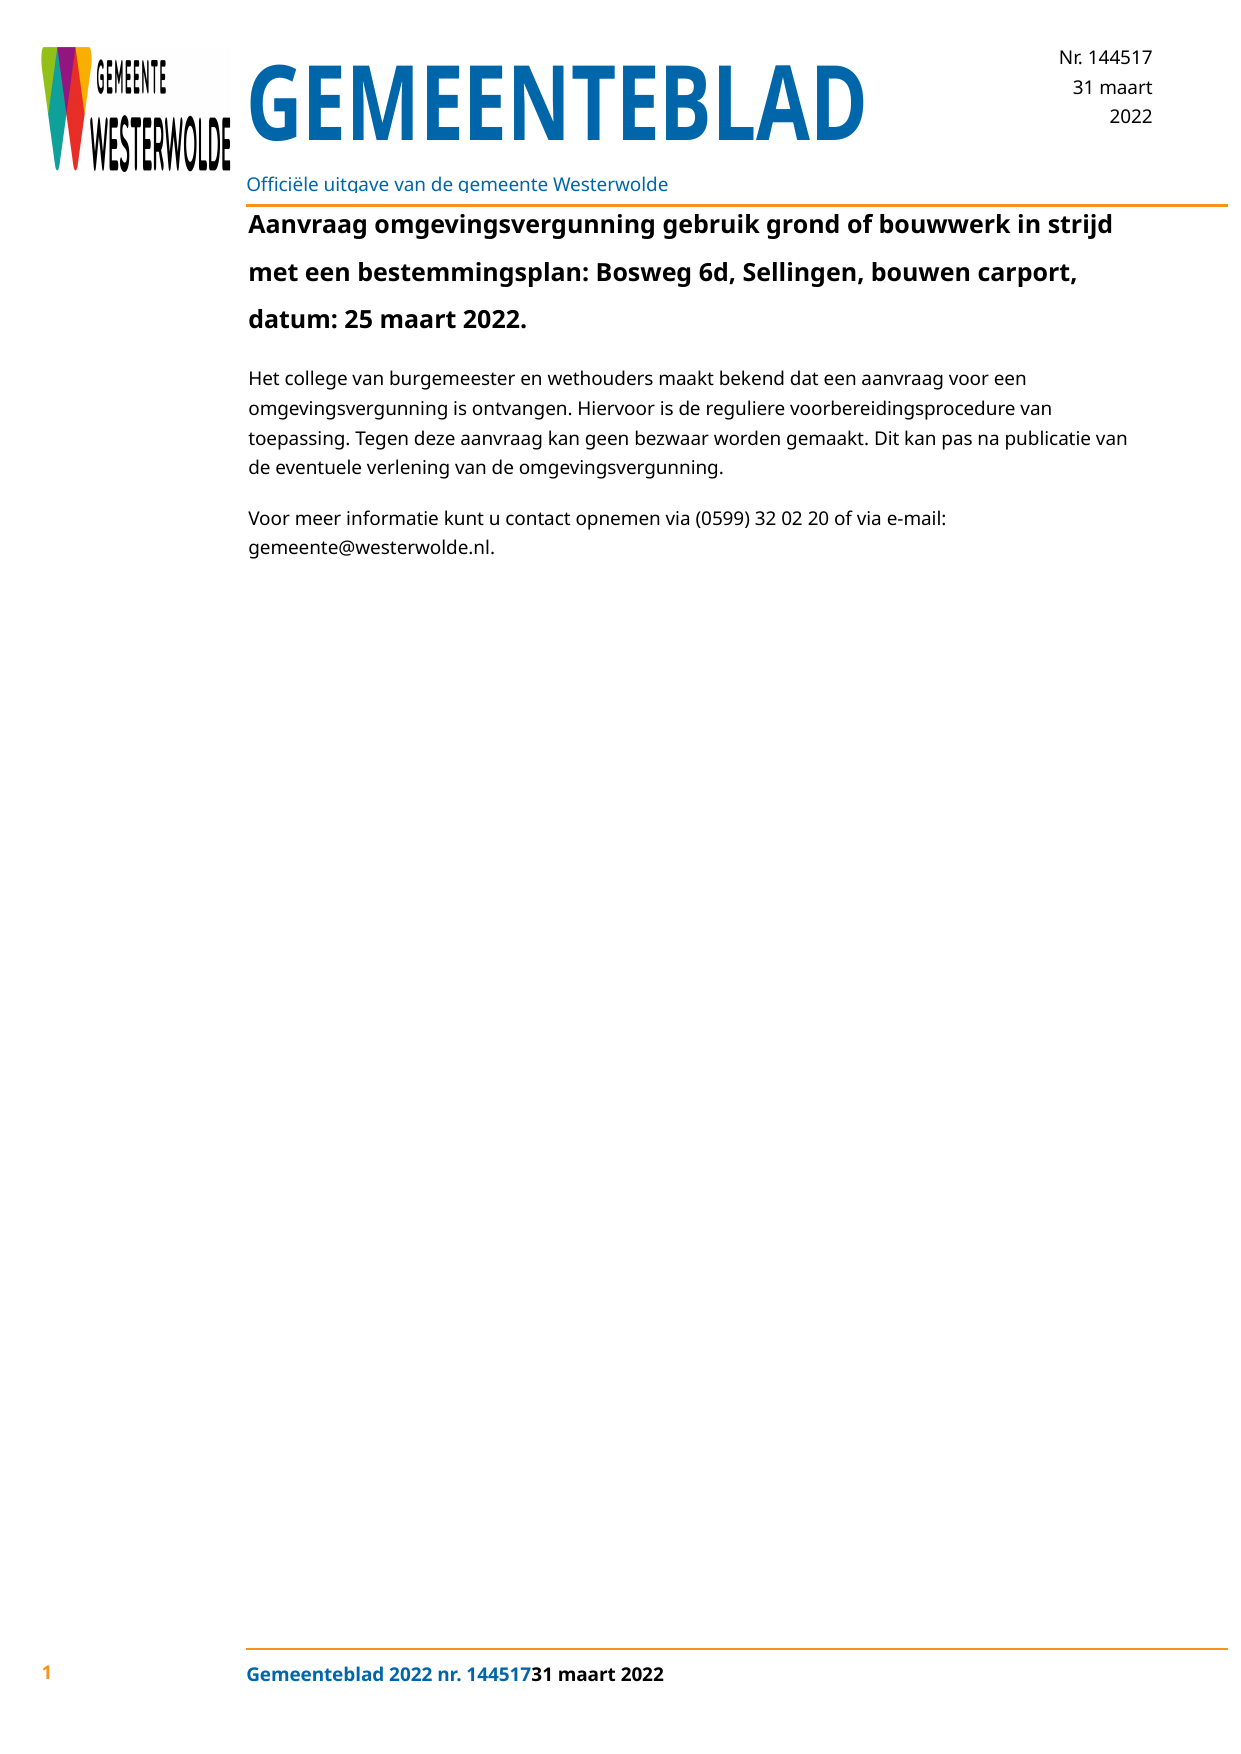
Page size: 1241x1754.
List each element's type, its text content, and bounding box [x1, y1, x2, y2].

text Het college van burgemeester en wethouders maakt bekend dat een aanvraag voor een omgevingsvergunning is ontvangen. Hiervoor is de reguliere voorbereidingsprocedure van toepassing. Tegen deze aanvraag kan geen bezwaar worden gemaakt. Dit kan pas na publicatie van de eventuele verlening van de omgevingsvergunning. [248, 366, 1152, 480]
text Voor meer informatie kunt u contact opnemen via (0599) 32 02 20 of via e-mail: gemeente@westerwolde.nl. [248, 505, 1152, 560]
picture [41, 47, 231, 172]
text Aanvraag omgevingsvergunning gebruik grond of bouwwerk in strijd met een bestemmingsplan: Bosweg 6d, Sellingen, bouwen carport, datum: 25 maart 2022. [248, 207, 1152, 336]
